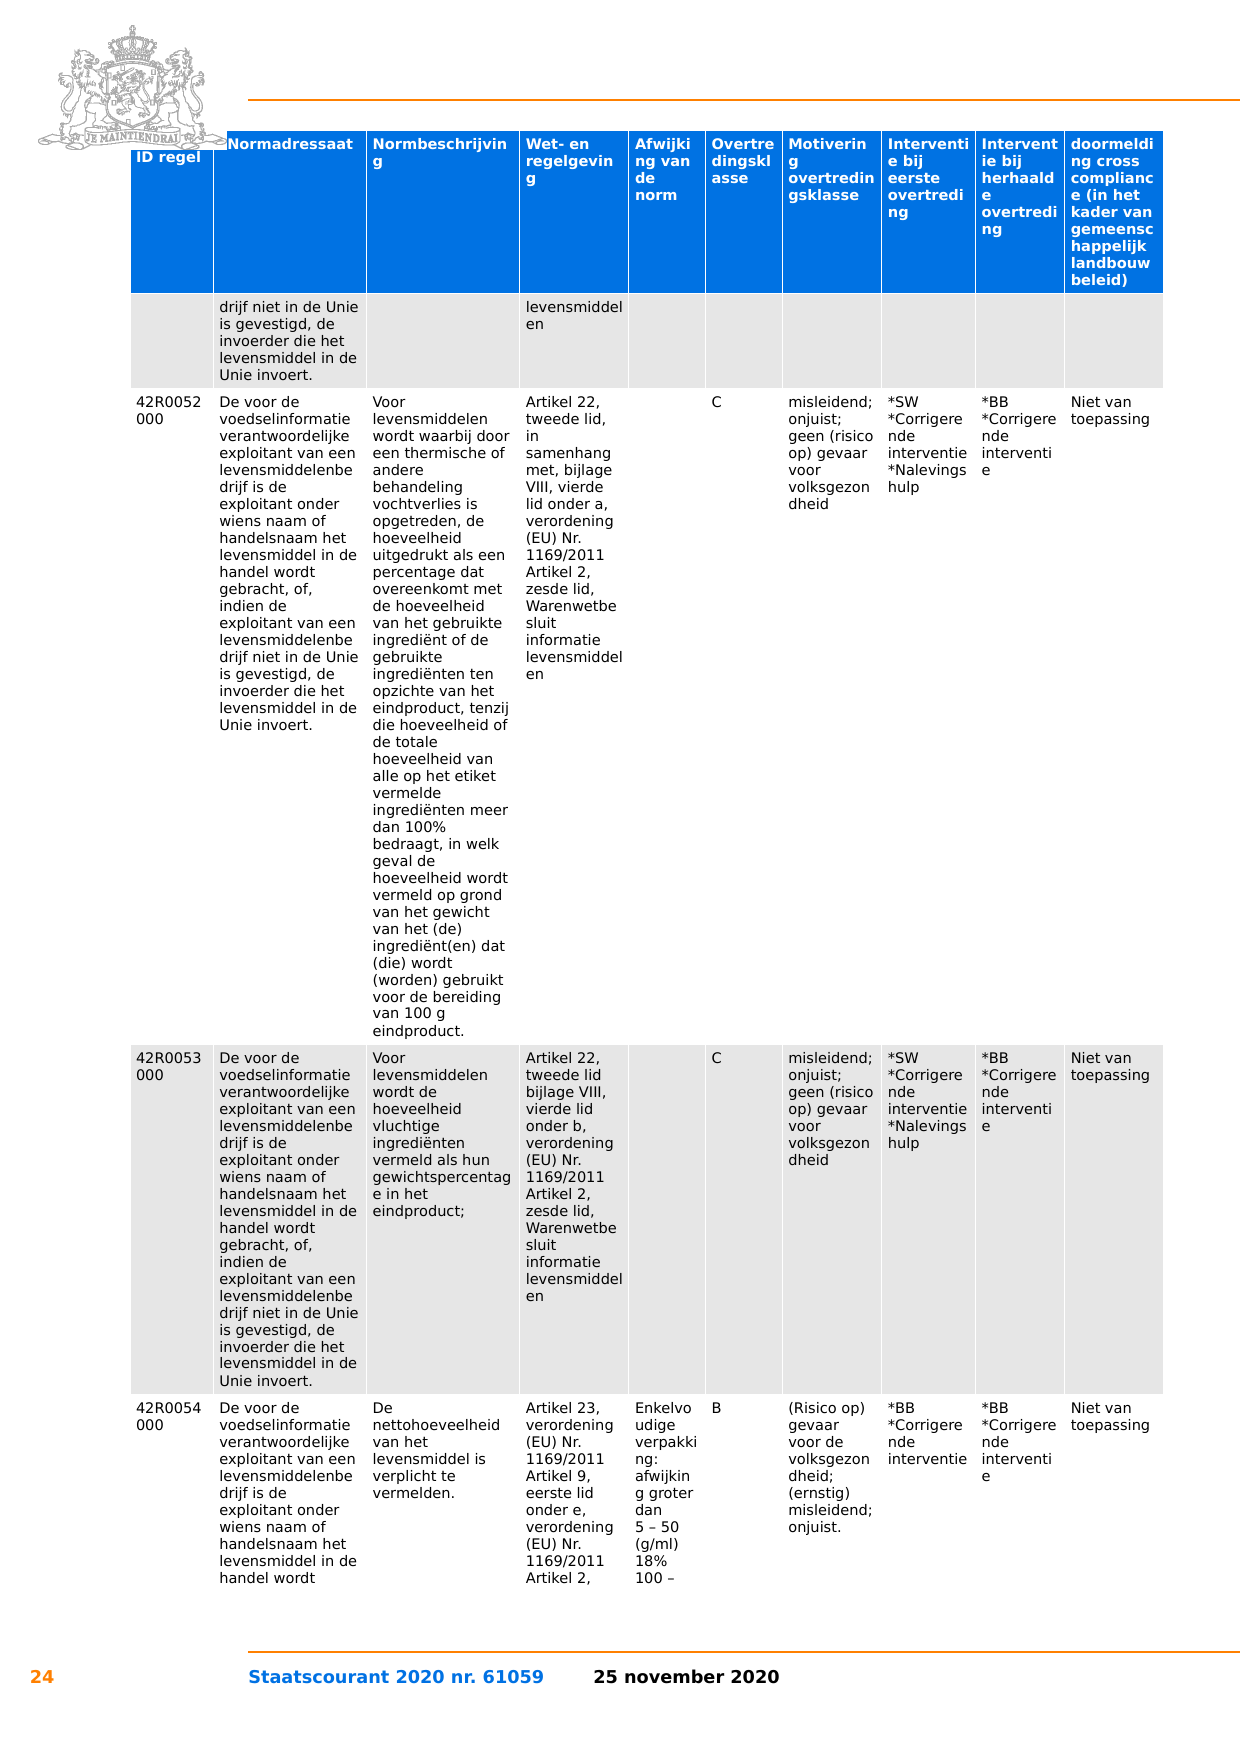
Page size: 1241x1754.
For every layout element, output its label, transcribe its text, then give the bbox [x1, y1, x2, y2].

table_cell (Risico op) gevaar voor de volksgezondheid; (ernstig) misleidend; onjuist. [783, 1395, 881, 1591]
table_cell De voor de voedselinformatie verantwoordelijke exploitant van een levensmiddelenbedrijf is de exploitant onder wiens naam of handelsnaam het levensmiddel in de handel wordt gebracht, of, indien de exploitant van een levensmiddelenbedrijf niet in de Unie is gevestigd, de invoerder die het levensmiddel in de Unie invoert. [214, 390, 366, 1044]
table_cell [629, 1045, 705, 1394]
table_cell [629, 294, 705, 388]
table_cell De nettohoeveelheid van het levensmiddel is verplicht te vermelden. [367, 1395, 519, 1591]
table_cell *SW *Corrigerende interventie *Nalevingshulp [882, 1045, 975, 1394]
table_cell De voor de voedselinformatie verantwoordelijke exploitant van een levensmiddelenbedrijf is de exploitant onder wiens naam of handelsnaam het levensmiddel in de handel wordt [214, 1395, 366, 1591]
table_cell [629, 390, 705, 1044]
table_header Normadressaat [214, 131, 366, 293]
table_cell 42R0054000 [131, 1395, 213, 1591]
table_cell 42R0053000 [131, 1045, 213, 1394]
table_cell C [706, 390, 782, 1044]
table_cell [131, 294, 213, 388]
table_cell *BB *Corrigerende interventie [976, 1045, 1064, 1394]
table_cell misleidend; onjuist; geen (risico op) gevaar voor volksgezondheid [783, 390, 881, 1044]
table_cell *BB *Corrigerende interventie [882, 1395, 975, 1591]
picture [38, 25, 227, 150]
table_cell Enkelvoudige verpakking: afwijking groter dan 5 – 50 (g/ml) 18% 100 – [629, 1395, 705, 1591]
table_cell [706, 294, 782, 388]
table_header Overtredingsklasse [706, 131, 782, 293]
table_header Wet- en regelgeving [520, 131, 628, 293]
table_cell B [706, 1395, 782, 1591]
table_cell [1065, 294, 1163, 388]
table_cell Voor levensmiddelen wordt de hoeveelheid vluchtige ingrediënten vermeld als hun gewichtspercentage in het eindproduct; [367, 1045, 519, 1394]
table_cell [783, 294, 881, 388]
table_header Interventie bij herhaalde overtreding [976, 131, 1064, 293]
table_header Interventie bij eerste overtreding [882, 131, 975, 293]
table_cell C [706, 1045, 782, 1394]
table_cell Niet van toepassing [1065, 1045, 1163, 1394]
table_cell De voor de voedselinformatie verantwoordelijke exploitant van een levensmiddelenbedrijf is de exploitant onder wiens naam of handelsnaam het levensmiddel in de handel wordt gebracht, of, indien de exploitant van een levensmiddelenbedrijf niet in de Unie is gevestigd, de invoerder die het levensmiddel in de Unie invoert. [214, 1045, 366, 1394]
table_cell misleidend; onjuist; geen (risico op) gevaar voor volksgezondheid [783, 1045, 881, 1394]
table_cell [882, 294, 975, 388]
table_cell *SW *Corrigerende interventie *Nalevingshulp [882, 390, 975, 1044]
table_cell [976, 294, 1064, 388]
table_header doormelding cross compliance (in het kader van gemeenschappelijk landbouwbeleid) [1065, 131, 1163, 293]
table_cell Artikel 22, tweede lid, in samenhang met, bijlage VIII, vierde lid onder a, verordening (EU) Nr. 1169/2011 Artikel 2, zesde lid, Warenwetbesluit informatie levensmiddelen [520, 390, 628, 1044]
table_cell Artikel 23, verordening (EU) Nr. 1169/2011 Artikel 9, eerste lid onder e, verordening (EU) Nr. 1169/2011 Artikel 2, [520, 1395, 628, 1591]
table_cell *BB *Corrigerende interventie [976, 1395, 1064, 1591]
table_cell levensmiddelen [520, 294, 628, 388]
table_cell [367, 294, 519, 388]
table_header ID regel [131, 150, 213, 293]
table_cell drijf niet in de Unie is gevestigd, de invoerder die het levensmiddel in de Unie invoert. [214, 294, 366, 388]
table_cell Artikel 22, tweede lid bijlage VIII, vierde lid onder b, verordening (EU) Nr. 1169/2011 Artikel 2, zesde lid, Warenwetbesluit informatie levensmiddelen [520, 1045, 628, 1394]
table_header Normbeschrijving [367, 131, 519, 293]
table_cell Niet van toepassing [1065, 390, 1163, 1044]
table_cell Niet van toepassing [1065, 1395, 1163, 1591]
table_header Afwijking van de norm [629, 131, 705, 293]
table_cell Voor levensmiddelen wordt waarbij door een thermische of andere behandeling vochtverlies is opgetreden, de hoeveelheid uitgedrukt als een percentage dat overeenkomt met de hoeveelheid van het gebruikte ingrediënt of de gebruikte ingrediënten ten opzichte van het eindproduct, tenzij die hoeveelheid of de totale hoeveelheid van alle op het etiket vermelde ingrediënten meer dan 100% bedraagt, in welk geval de hoeveelheid wordt vermeld op grond van het gewicht van het (de) ingrediënt(en) dat (die) wordt (worden) gebruikt voor de bereiding van 100 g eindproduct. [367, 390, 519, 1044]
table_cell 42R0052000 [131, 390, 213, 1044]
table_header Motivering overtredingsklasse [783, 131, 881, 293]
table_cell *BB *Corrigerende interventie [976, 390, 1064, 1044]
